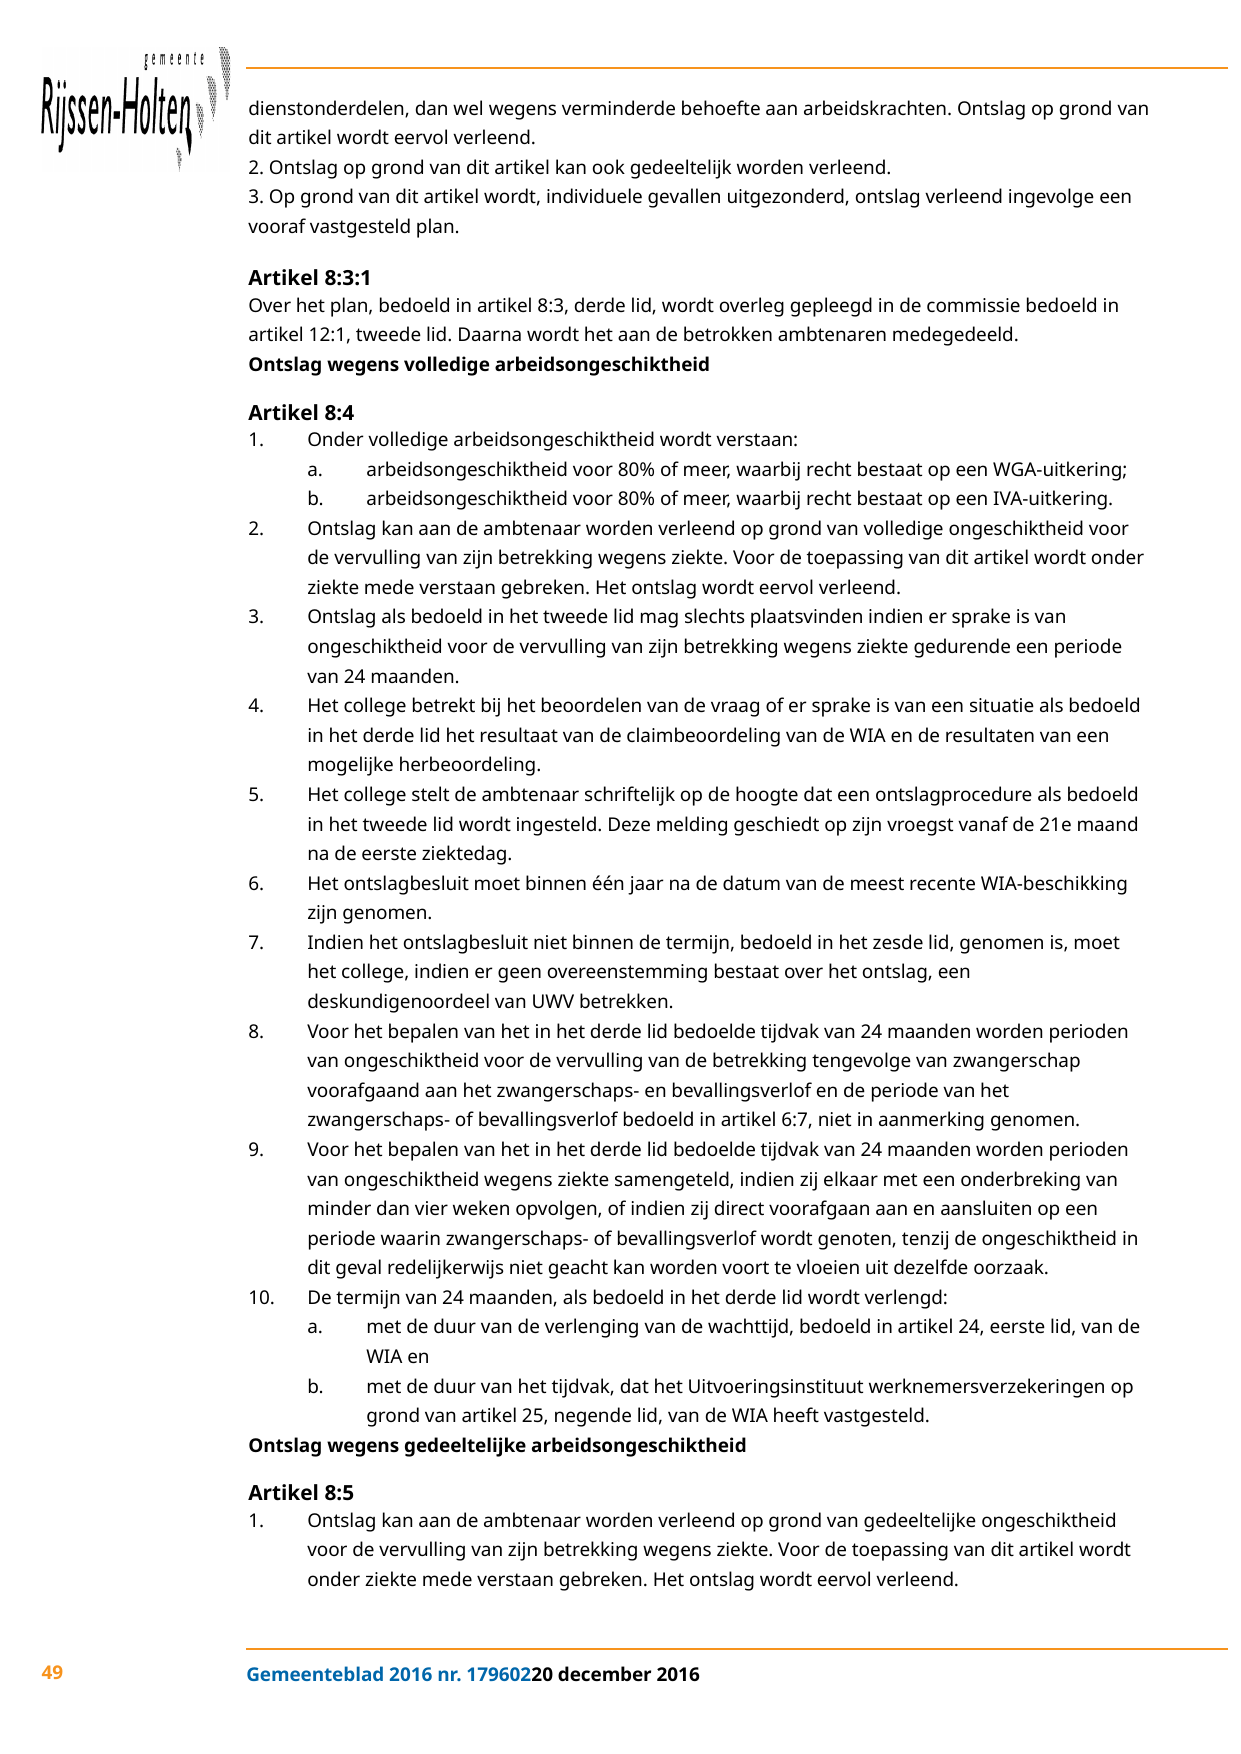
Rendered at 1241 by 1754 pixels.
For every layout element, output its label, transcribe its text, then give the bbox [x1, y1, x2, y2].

list Het ontslagbesluit moet binnen één jaar na de datum van de meest recente WIA-beschikking zijn genomen. [248, 870, 1152, 925]
list met de duur van het tijdvak, dat het Uitvoeringsinstituut werknemersverzekeringen op grond van artikel 25, negende lid, van de WIA heeft vastgesteld. [307, 1373, 1152, 1428]
list Ontslag kan aan de ambtenaar worden verleend op grond van gedeeltelijke ongeschiktheid voor de vervulling van zijn betrekking wegens ziekte. Voor de toepassing van dit artikel wordt onder ziekte mede verstaan gebreken. Het ontslag wordt eervol verleend. [248, 1507, 1152, 1592]
list met de duur van de verlenging van de wachttijd, bedoeld in artikel 24, eerste lid, van de WIA en [307, 1314, 1152, 1369]
text Artikel 8:4 [248, 398, 1152, 426]
text Over het plan, bedoeld in artikel 8:3, derde lid, wordt overleg gepleegd in de commissie bedoeld in artikel 12:1, tweede lid. Daarna wordt het aan de betrokken ambtenaren medegedeeld. [248, 292, 1152, 347]
picture [41, 47, 231, 172]
text 2. Ontslag op grond van dit artikel kan ook gedeeltelijk worden verleend. [248, 154, 1152, 180]
list Voor het bepalen van het in het derde lid bedoelde tijdvak van 24 maanden worden perioden van ongeschiktheid voor de vervulling van de betrekking tengevolge van zwangerschap voorafgaand aan het zwangerschaps- en bevallingsverlof en de periode van het zwangerschaps- of bevallingsverlof bedoeld in artikel 6:7, niet in aanmerking genomen. [248, 1018, 1152, 1132]
text Artikel 8:5 [248, 1478, 1152, 1507]
list Het college betrekt bij het beoordelen van de vraag of er sprake is van een situatie als bedoeld in het derde lid het resultaat van de claimbeoordeling van de WIA en de resultaten van een mogelijke herbeoordeling. [248, 692, 1152, 777]
list Het college stelt de ambtenaar schriftelijk op de hoogte dat een ontslagprocedure als bedoeld in het tweede lid wordt ingesteld. Deze melding geschiedt op zijn vroegst vanaf de 21e maand na de eerste ziektedag. [248, 781, 1152, 866]
text Ontslag wegens volledige arbeidsongeschiktheid [248, 351, 1152, 377]
list Indien het ontslagbesluit niet binnen de termijn, bedoeld in het zesde lid, genomen is, moet het college, indien er geen overeenstemming bestaat over het ontslag, een deskundigenoordeel van UWV betrekken. [248, 929, 1152, 1014]
text 3. Op grond van dit artikel wordt, individuele gevallen uitgezonderd, ontslag verleend ingevolge een vooraf vastgesteld plan. [248, 183, 1152, 239]
list arbeidsongeschiktheid voor 80% of meer, waarbij recht bestaat op een IVA-uitkering. [307, 485, 1152, 511]
list Ontslag als bedoeld in het tweede lid mag slechts plaatsvinden indien er sprake is van ongeschiktheid voor de vervulling van zijn betrekking wegens ziekte gedurende een periode van 24 maanden. [248, 604, 1152, 688]
list Onder volledige arbeidsongeschiktheid wordt verstaan: [248, 426, 1152, 452]
text dienstonderdelen, dan wel wegens verminderde behoefte aan arbeidskrachten. Ontslag op grond van dit artikel wordt eervol verleend. [248, 95, 1152, 150]
text Artikel 8:3:1 [248, 263, 1152, 292]
text Ontslag wegens gedeeltelijke arbeidsongeschiktheid [248, 1432, 1152, 1458]
list Ontslag kan aan de ambtenaar worden verleend op grond van volledige ongeschiktheid voor de vervulling van zijn betrekking wegens ziekte. Voor de toepassing van dit artikel wordt onder ziekte mede verstaan gebreken. Het ontslag wordt eervol verleend. [248, 515, 1152, 600]
list Voor het bepalen van het in het derde lid bedoelde tijdvak van 24 maanden worden perioden van ongeschiktheid wegens ziekte samengeteld, indien zij elkaar met een onderbreking van minder dan vier weken opvolgen, of indien zij direct voorafgaan aan en aansluiten op een periode waarin zwangerschaps- of bevallingsverlof wordt genoten, tenzij de ongeschiktheid in dit geval redelijkerwijs niet geacht kan worden voort te vloeien uit dezelfde oorzaak. [248, 1136, 1152, 1280]
list De termijn van 24 maanden, als bedoeld in het derde lid wordt verlengd: [248, 1284, 1152, 1310]
list arbeidsongeschiktheid voor 80% of meer, waarbij recht bestaat op een WGA-uitkering; [307, 456, 1152, 481]
